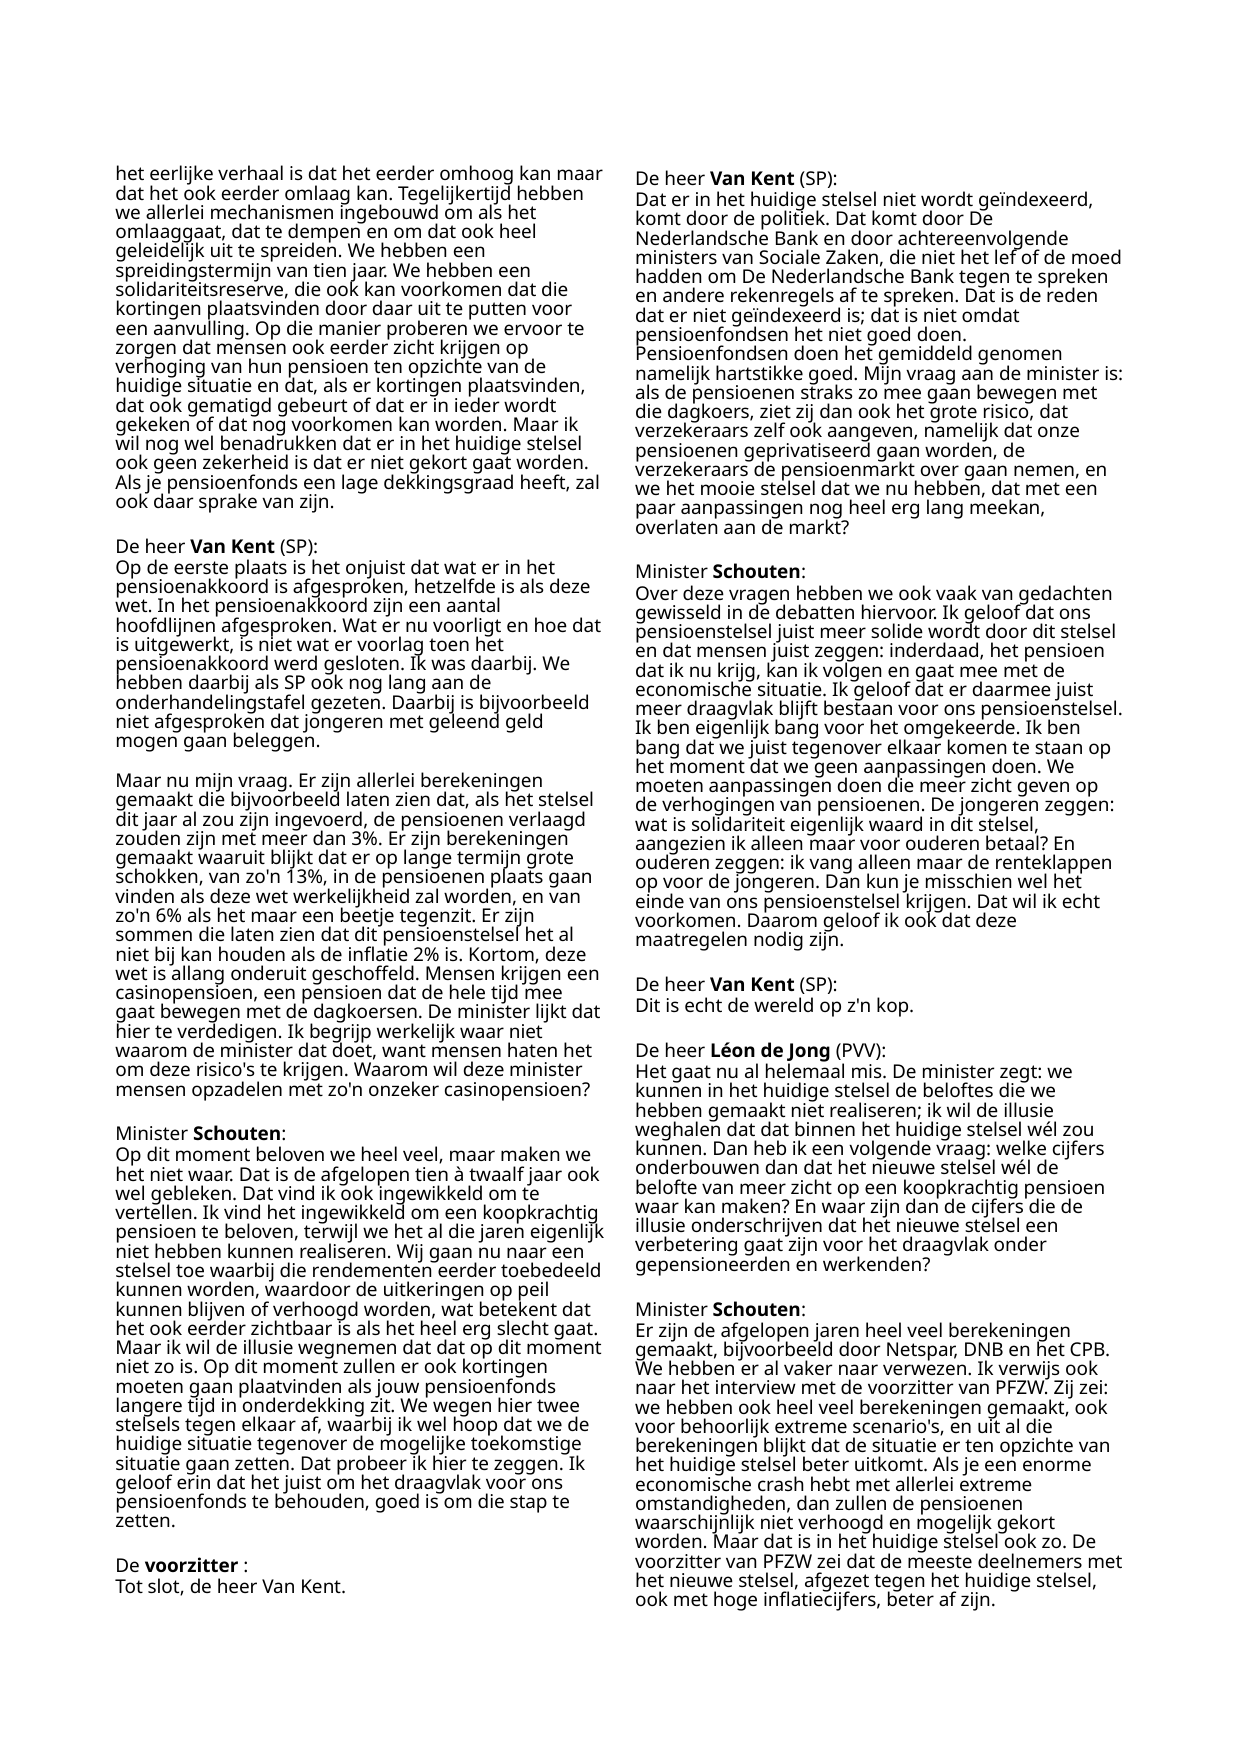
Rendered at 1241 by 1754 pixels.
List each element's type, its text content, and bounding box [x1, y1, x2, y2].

text het eerlijke verhaal is dat het eerder omhoog kan maar dat het ook eerder omlaag kan. Tegelijkertijd hebben we allerlei mechanismen ingebouwd om als het omlaaggaat, dat te dempen en om dat ook heel geleidelijk uit te spreiden. We hebben een spreidingstermijn van tien jaar. We hebben een solidariteitsreserve, die ook kan voorkomen dat die kortingen plaatsvinden door daar uit te putten voor een aanvulling. Op die manier proberen we ervoor te zorgen dat mensen ook eerder zicht krijgen op verhoging van hun pensioen ten opzichte van de huidige situatie en dat, als er kortingen plaatsvinden, dat ook gematigd gebeurt of dat er in ieder wordt gekeken of dat nog voorkomen kan worden. Maar ik wil nog wel benadrukken dat er in het huidige stelsel ook geen zekerheid is dat er niet gekort gaat worden. Als je pensioenfonds een lage dekkingsgraad heeft, zal ook daar sprake van zijn. [115, 165, 605, 512]
text Minister Schouten: [115, 1121, 605, 1146]
text Er zijn de afgelopen jaren heel veel berekeningen gemaakt, bijvoorbeeld door Netspar, DNB en het CPB. We hebben er al vaker naar verwezen. Ik verwijs ook naar het interview met de voorzitter van PFZW. Zij zei: we hebben ook heel veel berekeningen gemaakt, ook voor behoorlijk extreme scenario's, en uit al die berekeningen blijkt dat de situatie er ten opzichte van het huidige stelsel beter uitkomt. Als je een enorme economische crash hebt met allerlei extreme omstandigheden, dan zullen de pensioenen waarschijnlijk niet verhoogd en mogelijk gekort worden. Maar dat is in het huidige stelsel ook zo. De voorzitter van PFZW zei dat de meeste deelnemers met het nieuwe stelsel, afgezet tegen het huidige stelsel, ook met hoge inflatiecijfers, beter af zijn. [635, 1322, 1125, 1611]
text De heer Van Kent (SP): [635, 165, 1125, 191]
text De heer Van Kent (SP): [635, 971, 1125, 997]
text De heer Van Kent (SP): [115, 533, 605, 559]
text Op de eerste plaats is het onjuist dat wat er in het pensioenakkoord is afgesproken, hetzelfde is als deze wet. In het pensioenakkoord zijn een aantal hoofdlijnen afgesproken. Wat er nu voorligt en hoe dat is uitgewerkt, is niet wat er voorlag toen het pensioenakkoord werd gesloten. Ik was daarbij. We hebben daarbij als SP ook nog lang aan de onderhandelingstafel gezeten. Daarbij is bijvoorbeeld niet afgesproken dat jongeren met geleend geld mogen gaan beleggen. [115, 559, 605, 751]
text Minister Schouten: [635, 1296, 1125, 1322]
text Over deze vragen hebben we ook vaak van gedachten gewisseld in de debatten hiervoor. Ik geloof dat ons pensioenstelsel juist meer solide wordt door dit stelsel en dat mensen juist zeggen: inderdaad, het pensioen dat ik nu krijg, kan ik volgen en gaat mee met de economische situatie. Ik geloof dat er daarmee juist meer draagvlak blijft bestaan voor ons pensioenstelsel. Ik ben eigenlijk bang voor het omgekeerde. Ik ben bang dat we juist tegenover elkaar komen te staan op het moment dat we geen aanpassingen doen. We moeten aanpassingen doen die meer zicht geven op de verhogingen van pensioenen. De jongeren zeggen: wat is solidariteit eigenlijk waard in dit stelsel, aangezien ik alleen maar voor ouderen betaal? En ouderen zeggen: ik vang alleen maar de renteklappen op voor de jongeren. Dan kun je misschien wel het einde van ons pensioenstelsel krijgen. Dat wil ik echt voorkomen. Daarom geloof ik ook dat deze maatregelen nodig zijn. [635, 584, 1125, 951]
text Dat er in het huidige stelsel niet wordt geïndexeerd, komt door de politiek. Dat komt door De Nederlandsche Bank en door achtereenvolgende ministers van Sociale Zaken, die niet het lef of de moed hadden om De Nederlandsche Bank tegen te spreken en andere rekenregels af te spreken. Dat is de reden dat er niet geïndexeerd is; dat is niet omdat pensioenfondsen het niet goed doen. Pensioenfondsen doen het gemiddeld genomen namelijk hartstikke goed. Mijn vraag aan de minister is: als de pensioenen straks zo mee gaan bewegen met die dagkoers, ziet zij dan ook het grote risico, dat verzekeraars zelf ook aangeven, namelijk dat onze pensioenen geprivatiseerd gaan worden, de verzekeraars de pensioenmarkt over gaan nemen, en we het mooie stelsel dat we nu hebben, dat met een paar aanpassingen nog heel erg lang meekan, overlaten aan de markt? [635, 191, 1125, 538]
text De heer Léon de Jong (PVV): [635, 1037, 1125, 1063]
text Maar nu mijn vraag. Er zijn allerlei berekeningen gemaakt die bijvoorbeeld laten zien dat, als het stelsel dit jaar al zou zijn ingevoerd, de pensioenen verlaagd zouden zijn met meer dan 3%. Er zijn berekeningen gemaakt waaruit blijkt dat er op lange termijn grote schokken, van zo'n 13%, in de pensioenen plaats gaan vinden als deze wet werkelijkheid zal worden, en van zo'n 6% als het maar een beetje tegenzit. Er zijn sommen die laten zien dat dit pensioenstelsel het al niet bij kan houden als de inflatie 2% is. Kortom, deze wet is allang onderuit geschoffeld. Mensen krijgen een casinopensioen, een pensioen dat de hele tijd mee gaat bewegen met de dagkoersen. De minister lijkt dat hier te verdedigen. Ik begrijp werkelijk waar niet waarom de minister dat doet, want mensen haten het om deze risico's te krijgen. Waarom wil deze minister mensen opzadelen met zo'n onzeker casinopensioen? [115, 772, 605, 1100]
text Tot slot, de heer Van Kent. [115, 1578, 605, 1598]
text De voorzitter : [115, 1553, 605, 1578]
text Op dit moment beloven we heel veel, maar maken we het niet waar. Dat is de afgelopen tien à twaalf jaar ook wel gebleken. Dat vind ik ook ingewikkeld om te vertellen. Ik vind het ingewikkeld om een koopkrachtig pensioen te beloven, terwijl we het al die jaren eigenlijk niet hebben kunnen realiseren. Wij gaan nu naar een stelsel toe waarbij die rendementen eerder toebedeeld kunnen worden, waardoor de uitkeringen op peil kunnen blijven of verhoogd worden, wat betekent dat het ook eerder zichtbaar is als het heel erg slecht gaat. Maar ik wil de illusie wegnemen dat dat op dit moment niet zo is. Op dit moment zullen er ook kortingen moeten gaan plaatvinden als jouw pensioenfonds langere tijd in onderdekking zit. We wegen hier twee stelsels tegen elkaar af, waarbij ik wel hoop dat we de huidige situatie tegenover de mogelijke toekomstige situatie gaan zetten. Dat probeer ik hier te zeggen. Ik geloof erin dat het juist om het draagvlak voor ons pensioenfonds te behouden, goed is om die stap te zetten. [115, 1146, 605, 1532]
text Het gaat nu al helemaal mis. De minister zegt: we kunnen in het huidige stelsel de beloftes die we hebben gemaakt niet realiseren; ik wil de illusie weghalen dat dat binnen het huidige stelsel wél zou kunnen. Dan heb ik een volgende vraag: welke cijfers onderbouwen dan dat het nieuwe stelsel wél de belofte van meer zicht op een koopkrachtig pensioen waar kan maken? En waar zijn dan de cijfers die de illusie onderschrijven dat het nieuwe stelsel een verbetering gaat zijn voor het draagvlak onder gepensioneerden en werkenden? [635, 1063, 1125, 1275]
text Dit is echt de wereld op z'n kop. [635, 997, 1125, 1016]
text Minister Schouten: [635, 559, 1125, 584]
